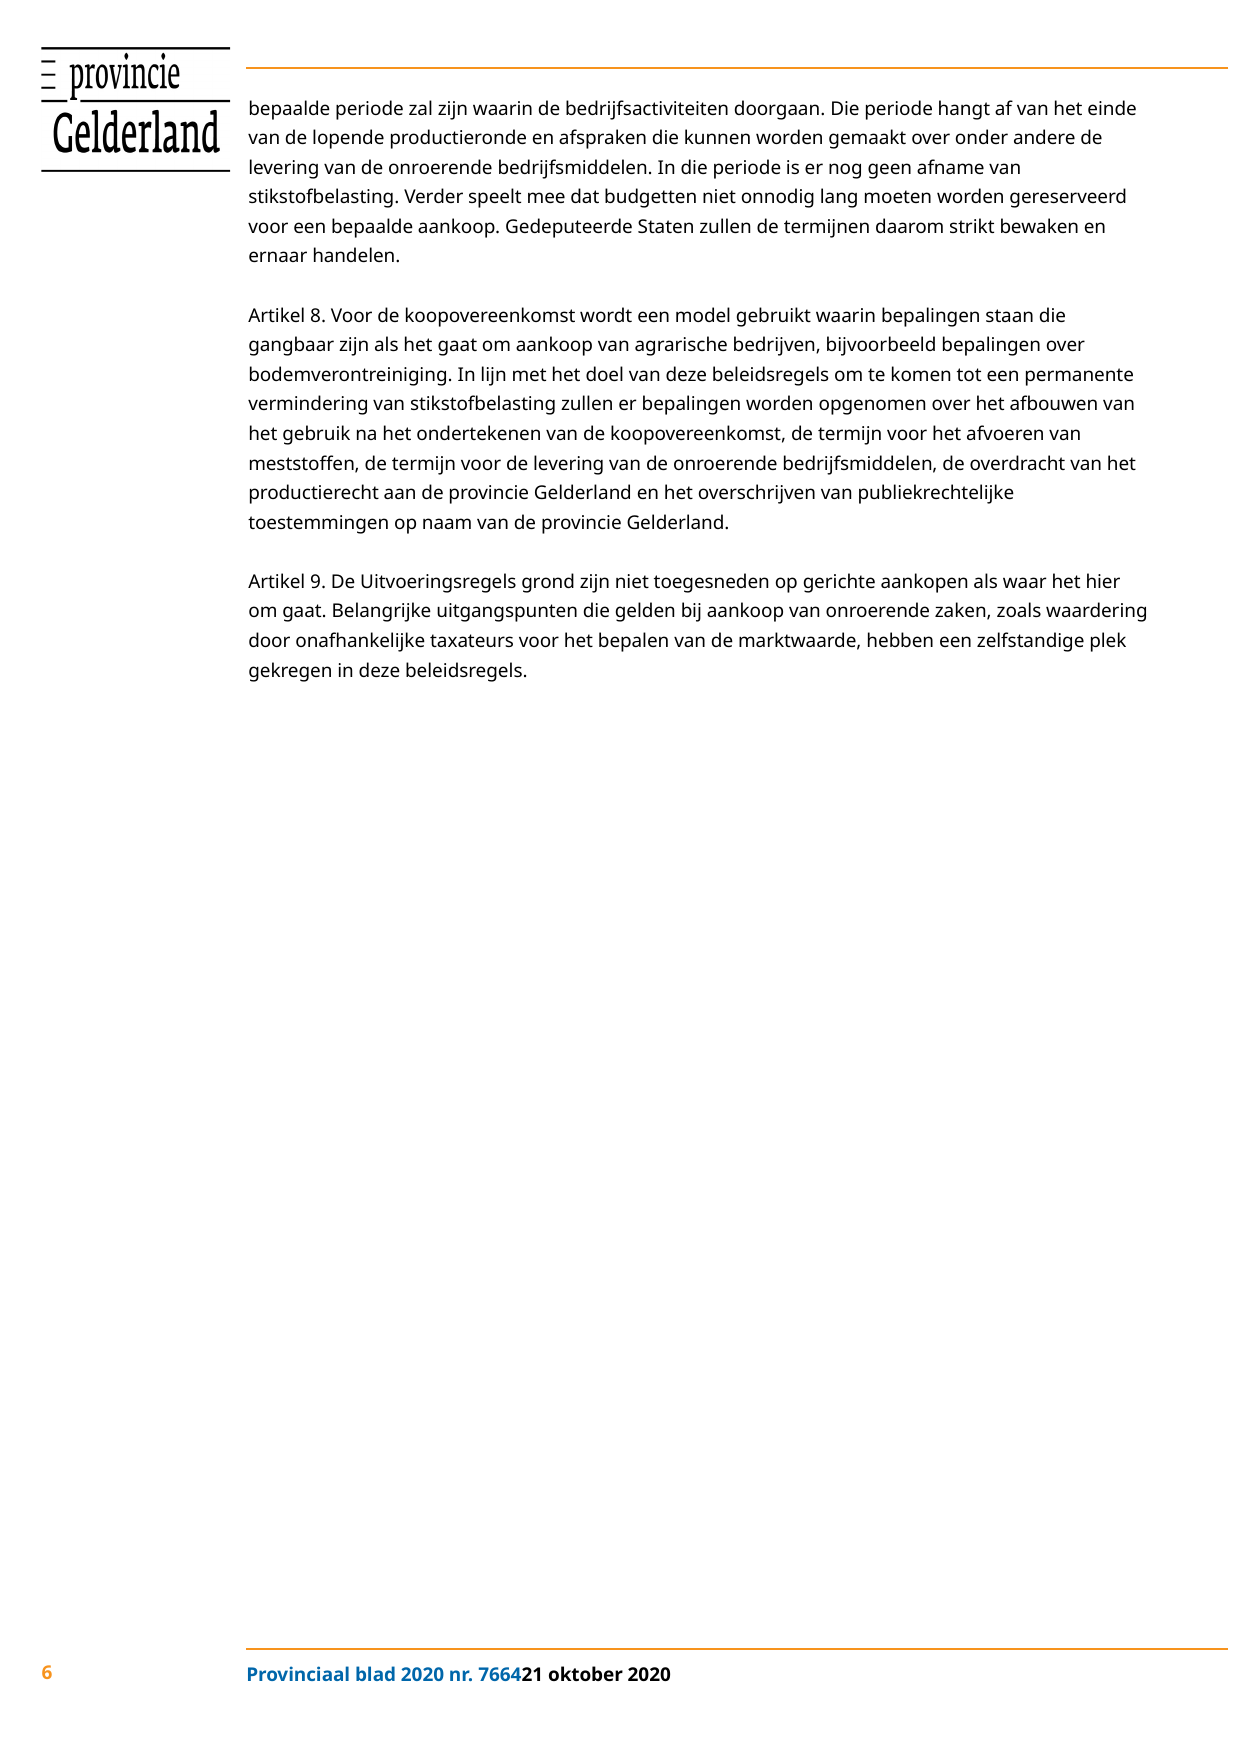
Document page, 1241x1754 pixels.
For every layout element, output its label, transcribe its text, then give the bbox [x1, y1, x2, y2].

text bepaalde periode zal zijn waarin de bedrijfsactiviteiten doorgaan. Die periode hangt af van het einde van de lopende productieronde en afspraken die kunnen worden gemaakt over onder andere de levering van de onroerende bedrijfsmiddelen. In die periode is er nog geen afname van stikstofbelasting. Verder speelt mee dat budgetten niet onnodig lang moeten worden gereserveerd voor een bepaalde aankoop. Gedeputeerde Staten zullen de termijnen daarom strikt bewaken en ernaar handelen. [248, 95, 1152, 268]
text Artikel 8. Voor de koopovereenkomst wordt een model gebruikt waarin bepalingen staan die gangbaar zijn als het gaat om aankoop van agrarische bedrijven, bijvoorbeeld bepalingen over bodemverontreiniging. In lijn met het doel van deze beleidsregels om te komen tot een permanente vermindering van stikstofbelasting zullen er bepalingen worden opgenomen over het afbouwen van het gebruik na het ondertekenen van de koopovereenkomst, de termijn voor het afvoeren van meststoffen, de termijn voor de levering van de onroerende bedrijfsmiddelen, de overdracht van het productierecht aan de provincie Gelderland en het overschrijven van publiekrechtelijke toestemmingen op naam van de provincie Gelderland. [248, 302, 1152, 535]
text Artikel 9. De Uitvoeringsregels grond zijn niet toegesneden op gerichte aankopen als waar het hier om gaat. Belangrijke uitgangspunten die gelden bij aankoop van onroerende zaken, zoals waardering door onafhankelijke taxateurs voor het bepalen van de marktwaarde, hebben een zelfstandige plek gekregen in deze beleidsregels. [248, 568, 1152, 683]
picture [41, 47, 231, 172]
